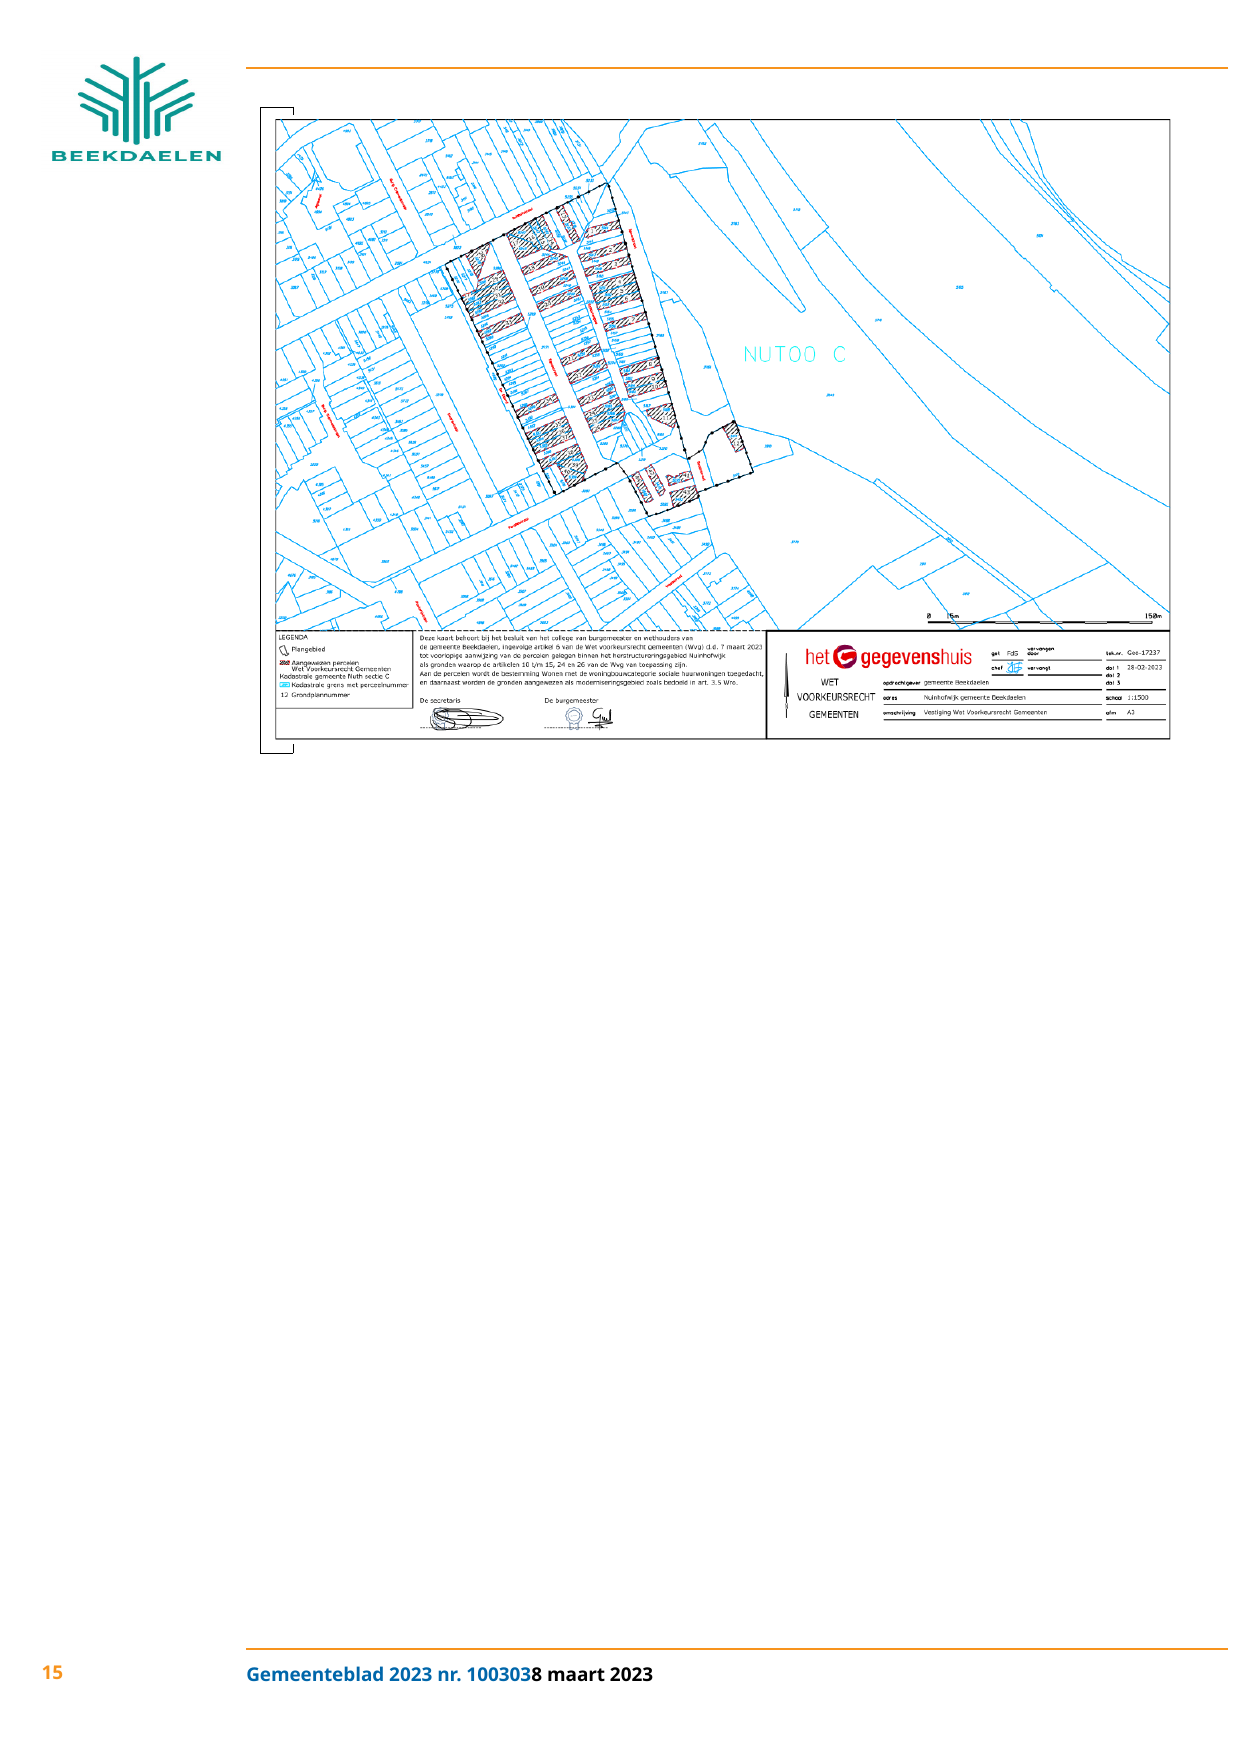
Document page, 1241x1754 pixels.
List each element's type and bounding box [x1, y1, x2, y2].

picture [268, 115, 1173, 744]
picture [41, 47, 231, 172]
